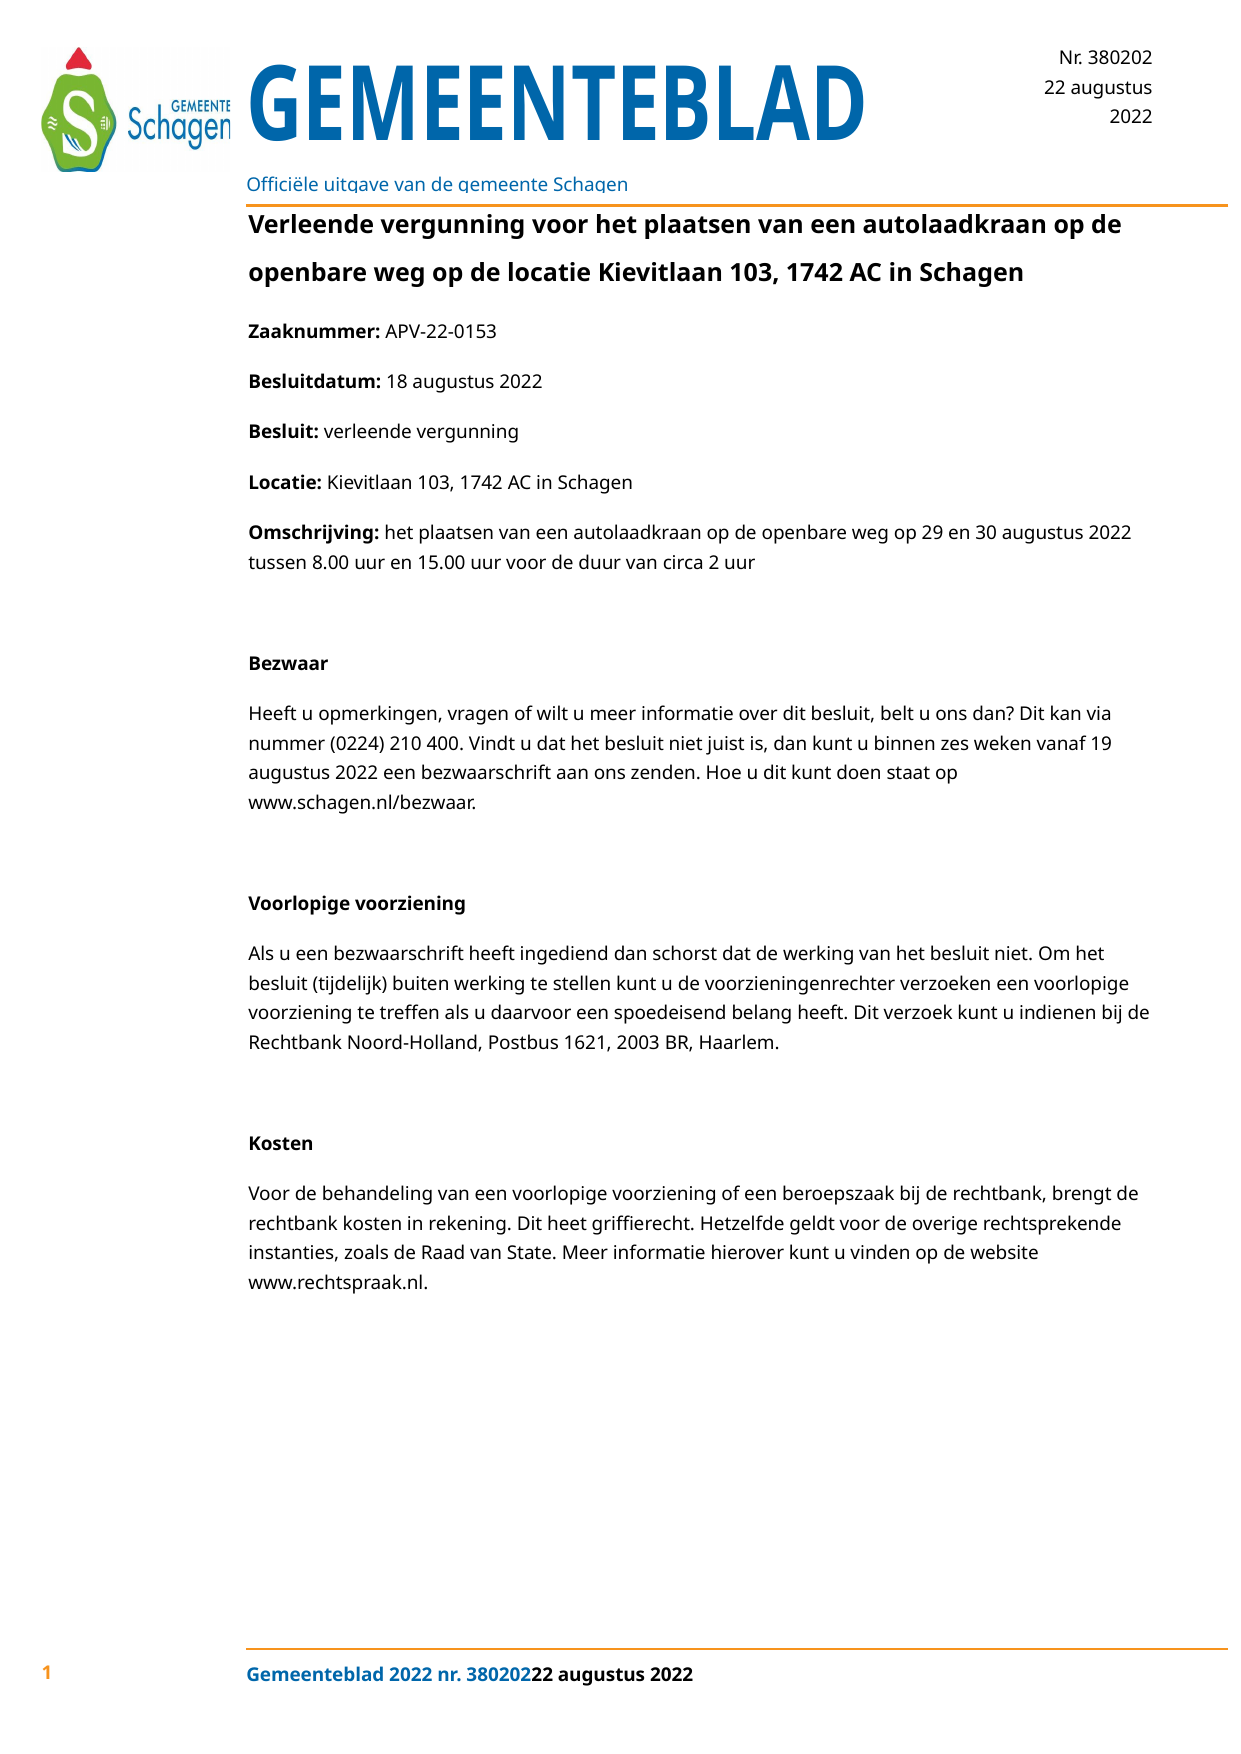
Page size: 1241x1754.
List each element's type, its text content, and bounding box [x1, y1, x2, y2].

picture [41, 47, 231, 172]
text Besluitdatum: 18 augustus 2022 [248, 368, 1152, 394]
text Bezwaar [248, 650, 1152, 676]
text Locatie: Kievitlaan 103, 1742 AC in Schagen [248, 469, 1152, 495]
text Voorlopige voorziening [248, 890, 1152, 916]
text Besluit: verleende vergunning [248, 419, 1152, 444]
text Verleende vergunning voor het plaatsen van een autolaadkraan op de openbare weg op de locatie Kievitlaan 103, 1742 AC in Schagen [248, 207, 1152, 288]
text Zaaknummer: APV-22-0153 [248, 318, 1152, 344]
text Als u een bezwaarschrift heeft ingediend dan schorst dat de werking van het besluit niet. Om het besluit (tijdelijk) buiten werking te stellen kunt u de voorzieningenrechter verzoeken een voorlopige voorziening te treffen als u daarvoor een spoedeisend belang heeft. Dit verzoek kunt u indienen bij de Rechtbank Noord-Holland, Postbus 1621, 2003 BR, Haarlem. [248, 940, 1152, 1055]
text Omschrijving: het plaatsen van een autolaadkraan op de openbare weg op 29 en 30 augustus 2022 tussen 8.00 uur en 15.00 uur voor de duur van circa 2 uur [248, 519, 1152, 575]
text Voor de behandeling van een voorlopige voorziening of een beroepszaak bij de rechtbank, brengt de rechtbank kosten in rekening. Dit heet griffierecht. Hetzelfde geldt voor de overige rechtsprekende instanties, zoals de Raad van State. Meer informatie hierover kunt u vinden op de website www.rechtspraak.nl. [248, 1180, 1152, 1295]
text Heeft u opmerkingen, vragen of wilt u meer informatie over dit besluit, belt u ons dan? Dit kan via nummer (0224) 210 400. Vindt u dat het besluit niet juist is, dan kunt u binnen zes weken vanaf 19 augustus 2022 een bezwaarschrift aan ons zenden. Hoe u dit kunt doen staat op www.schagen.nl/bezwaar. [248, 700, 1152, 815]
text Kosten [248, 1130, 1152, 1156]
